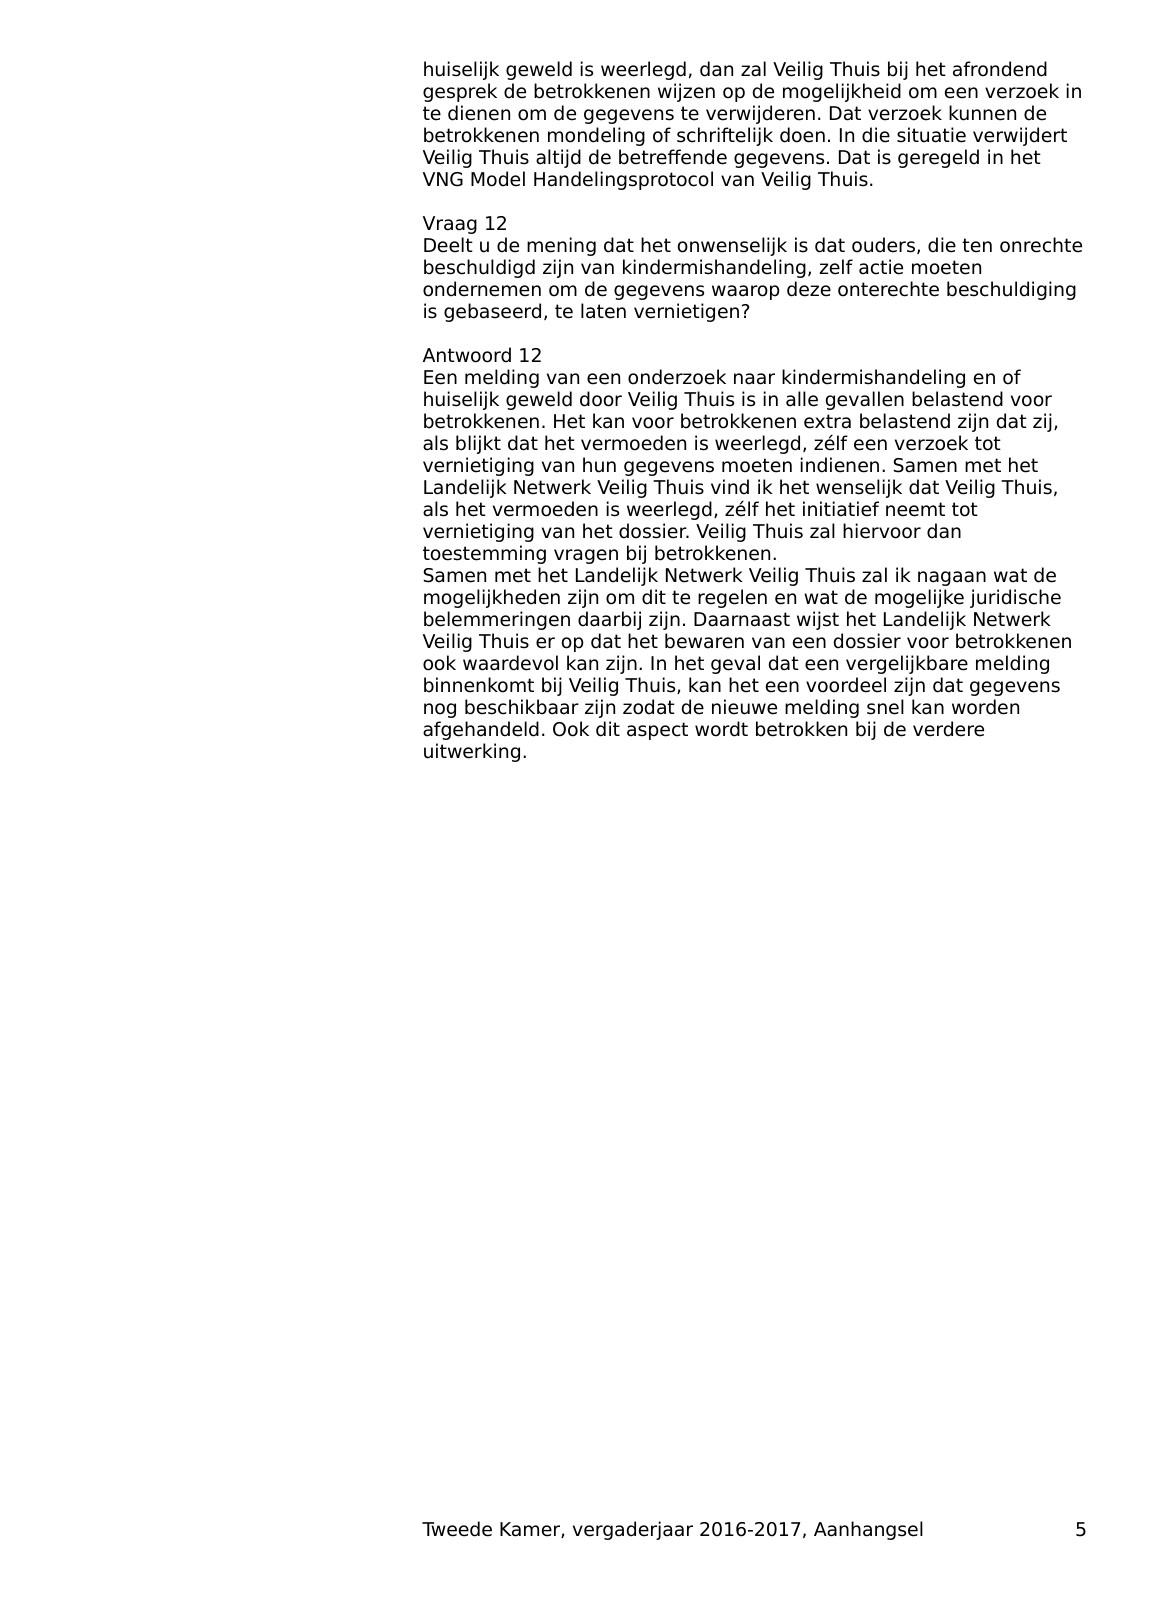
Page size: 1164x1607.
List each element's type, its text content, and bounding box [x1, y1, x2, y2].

text Deelt u de mening dat het onwenselijk is dat ouders, die ten onrechte beschuldigd zijn van kindermishandeling, zelf actie moeten ondernemen om de gegevens waarop deze onterechte beschuldiging is gebaseerd, te laten vernietigen? [422, 235, 1087, 323]
text huiselijk geweld is weerlegd, dan zal Veilig Thuis bij het afrondend gesprek de betrokkenen wijzen op de mogelijkheid om een verzoek in te dienen om de gegevens te verwijderen. Dat verzoek kunnen de betrokkenen mondeling of schriftelijk doen. In die situatie verwijdert Veilig Thuis altijd de betreffende gegevens. Dat is geregeld in het VNG Model Handelingsprotocol van Veilig Thuis. [422, 59, 1087, 191]
text Samen met het Landelijk Netwerk Veilig Thuis zal ik nagaan wat de mogelijkheden zijn om dit te regelen en wat de mogelijke juridische belemmeringen daarbij zijn. Daarnaast wijst het Landelijk Netwerk Veilig Thuis er op dat het bewaren van een dossier voor betrokkenen ook waardevol kan zijn. In het geval dat een vergelijkbare melding binnenkomt bij Veilig Thuis, kan het een voordeel zijn dat gegevens nog beschikbaar zijn zodat de nieuwe melding snel kan worden afgehandeld. Ook dit aspect wordt betrokken bij de verdere uitwerking. [422, 565, 1087, 763]
text Vraag 12 [422, 213, 1087, 235]
text Antwoord 12 [422, 345, 1087, 367]
text Een melding van een onderzoek naar kindermishandeling en of huiselijk geweld door Veilig Thuis is in alle gevallen belastend voor betrokkenen. Het kan voor betrokkenen extra belastend zijn dat zij, als blijkt dat het vermoeden is weerlegd, zélf een verzoek tot vernietiging van hun gegevens moeten indienen. Samen met het Landelijk Netwerk Veilig Thuis vind ik het wenselijk dat Veilig Thuis, als het vermoeden is weerlegd, zélf het initiatief neemt tot vernietiging van het dossier. Veilig Thuis zal hiervoor dan toestemming vragen bij betrokkenen. [422, 367, 1087, 565]
